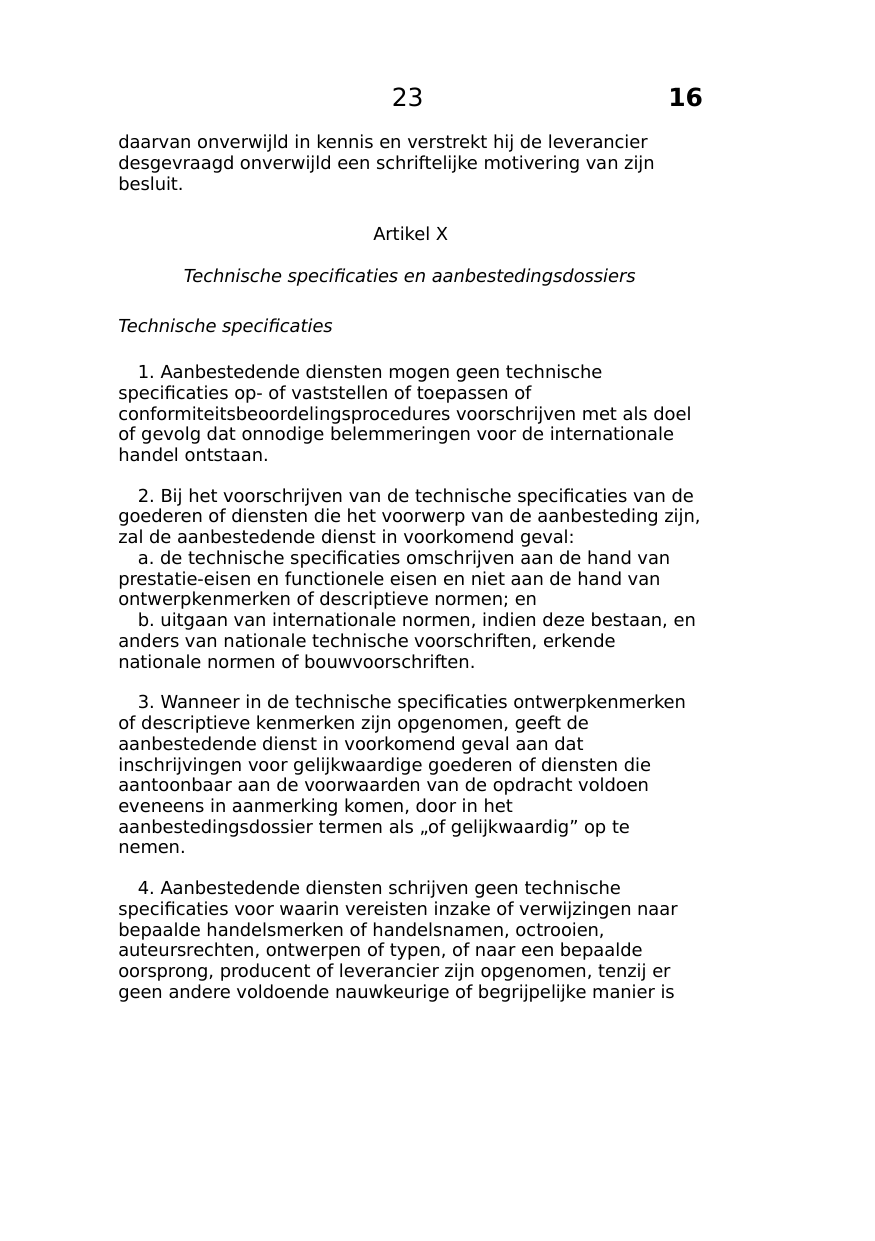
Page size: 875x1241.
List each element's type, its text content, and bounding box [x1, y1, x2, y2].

text a. de technische specificaties omschrijven aan de hand van prestatie-eisen en functionele eisen en niet aan de hand van ontwerpkenmerken of descriptieve normen; en [118, 548, 703, 610]
text 3. Wanneer in de technische specificaties ontwerpkenmerken of descriptieve kenmerken zijn opgenomen, geeft de aanbestedende dienst in voorkomend geval aan dat inschrijvingen voor gelijkwaardige goederen of diensten die aantoonbaar aan de voorwaarden van de opdracht voldoen eveneens in aanmerking komen, door in het aanbestedingsdossier termen als „of gelijkwaardig” op te nemen. [118, 692, 703, 858]
text daarvan onverwijld in kennis en verstrekt hij de leverancier desgevraagd onverwijld een schriftelijke motivering van zijn besluit. [118, 132, 703, 194]
text 1. Aanbestedende diensten mogen geen technische specificaties op- of vaststellen of toepassen of conformiteitsbeoordelingsprocedures voorschrijven met als doel of gevolg dat onnodige belemmeringen voor de internationale handel ontstaan. [118, 362, 703, 466]
text 4. Aanbestedende diensten schrijven geen technische specificaties voor waarin vereisten inzake of verwijzingen naar bepaalde handelsmerken of handelsnamen, octrooien, auteursrechten, ontwerpen of typen, of naar een bepaalde oorsprong, producent of leverancier zijn opgenomen, tenzij er geen andere voldoende nauwkeurige of begrijpelijke manier is [118, 878, 703, 1002]
text 2. Bij het voorschrijven van de technische specificaties van de goederen of diensten die het voorwerp van de aanbesteding zijn, zal de aanbestedende dienst in voorkomend geval: [118, 486, 703, 548]
text b. uitgaan van internationale normen, indien deze bestaan, en anders van nationale technische voorschriften, erkende nationale normen of bouwvoorschriften. [118, 610, 703, 672]
subtitle Artikel X Technische specificaties en aanbestedingsdossiers [118, 224, 703, 286]
subtitle Technische specificaties [118, 316, 703, 337]
